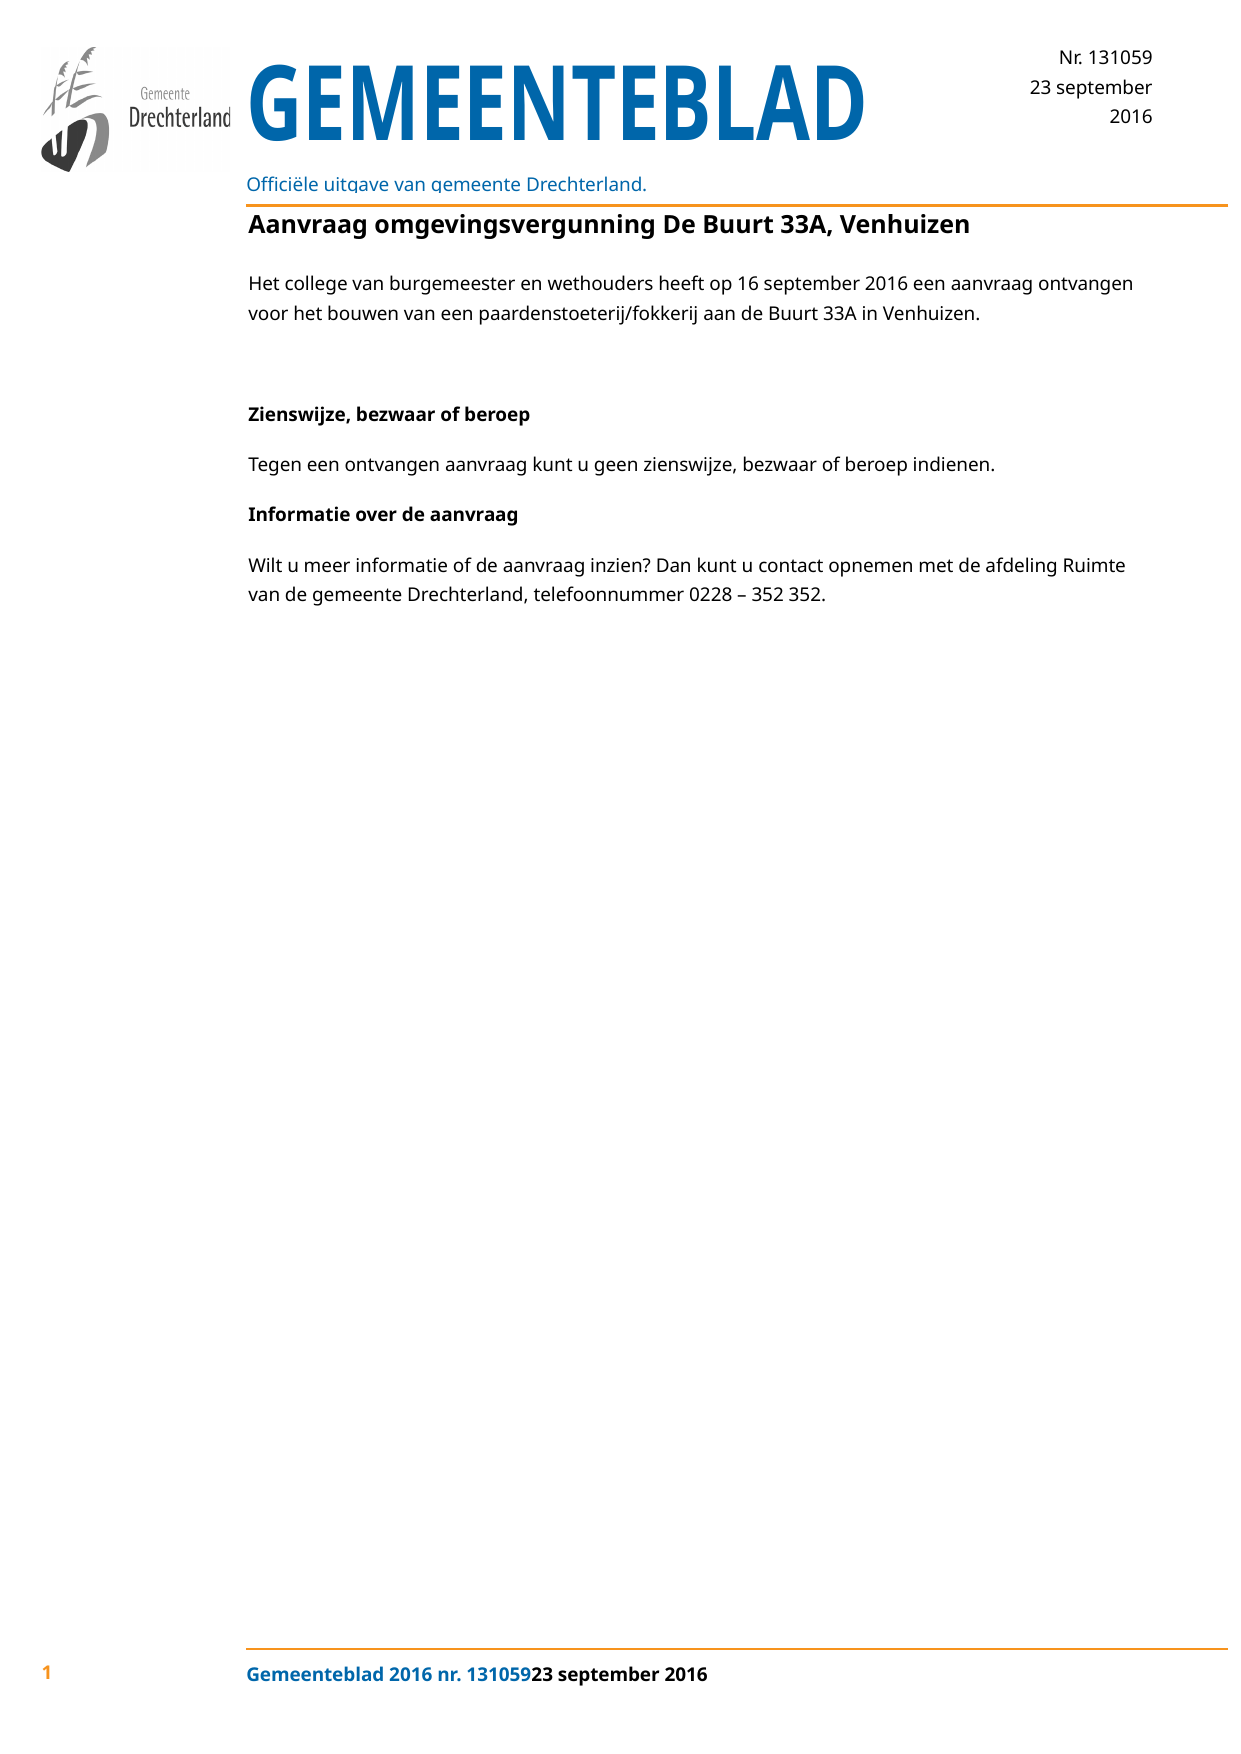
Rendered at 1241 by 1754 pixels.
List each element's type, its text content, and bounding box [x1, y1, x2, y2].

text Informatie over de aanvraag [248, 502, 1152, 527]
text Zienswijze, bezwaar of beroep [248, 401, 1152, 426]
picture [41, 47, 231, 172]
text Wilt u meer informatie of de aanvraag inzien? Dan kunt u contact opnemen met de afdeling Ruimte van de gemeente Drechterland, telefoonnummer 0228 – 352 352. [248, 552, 1152, 607]
text Het college van burgemeester en wethouders heeft op 16 september 2016 een aanvraag ontvangen voor het bouwen van een paardenstoeterij/fokkerij aan de Buurt 33A in Venhuizen. [248, 270, 1152, 326]
text Tegen een ontvangen aanvraag kunt u geen zienswijze, bezwaar of beroep indienen. [248, 451, 1152, 477]
text Aanvraag omgevingsvergunning De Buurt 33A, Venhuizen [248, 207, 1152, 241]
